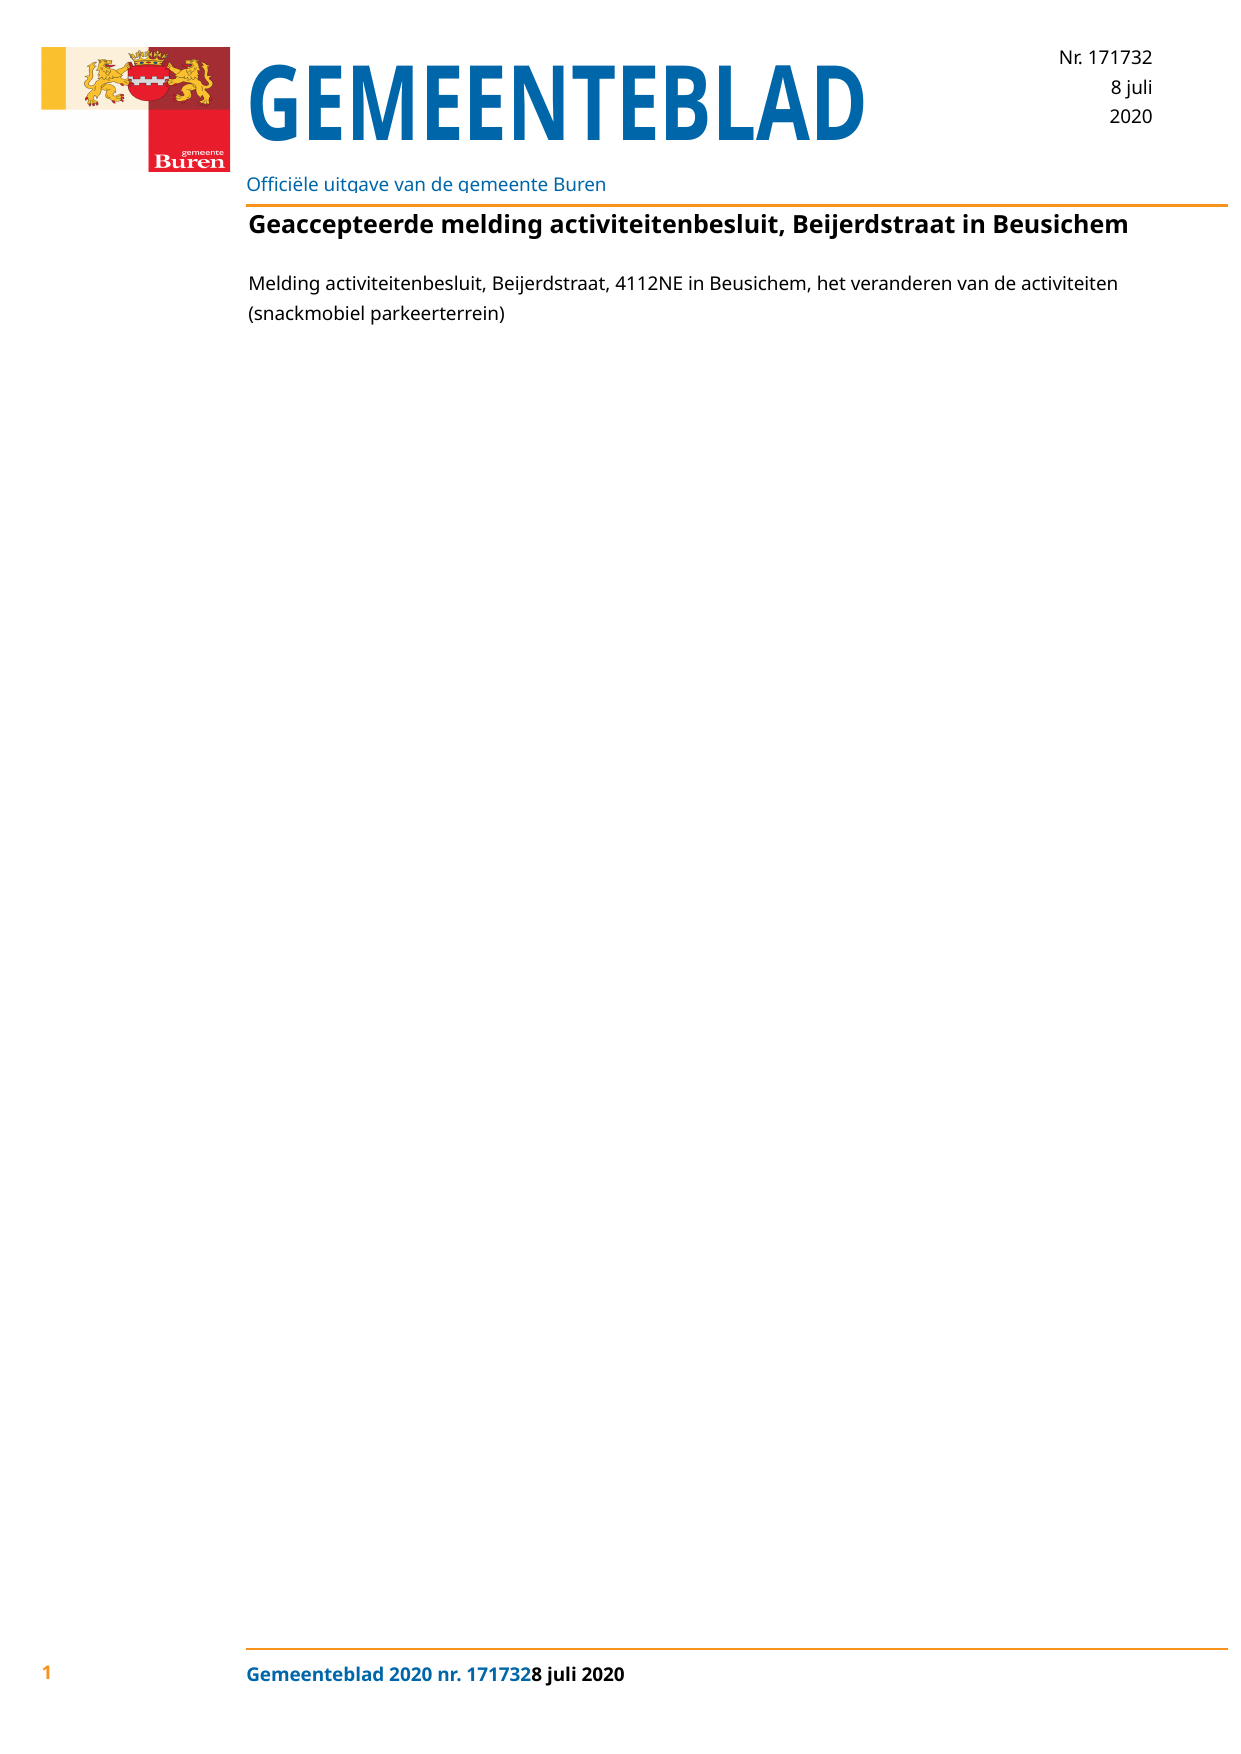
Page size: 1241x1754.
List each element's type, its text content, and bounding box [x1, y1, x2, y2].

text Melding activiteitenbesluit, Beijerdstraat, 4112NE in Beusichem, het veranderen van de activiteiten (snackmobiel parkeerterrein) [248, 270, 1152, 326]
text Geaccepteerde melding activiteitenbesluit, Beijerdstraat in Beusichem [248, 207, 1152, 241]
picture [41, 47, 231, 172]
